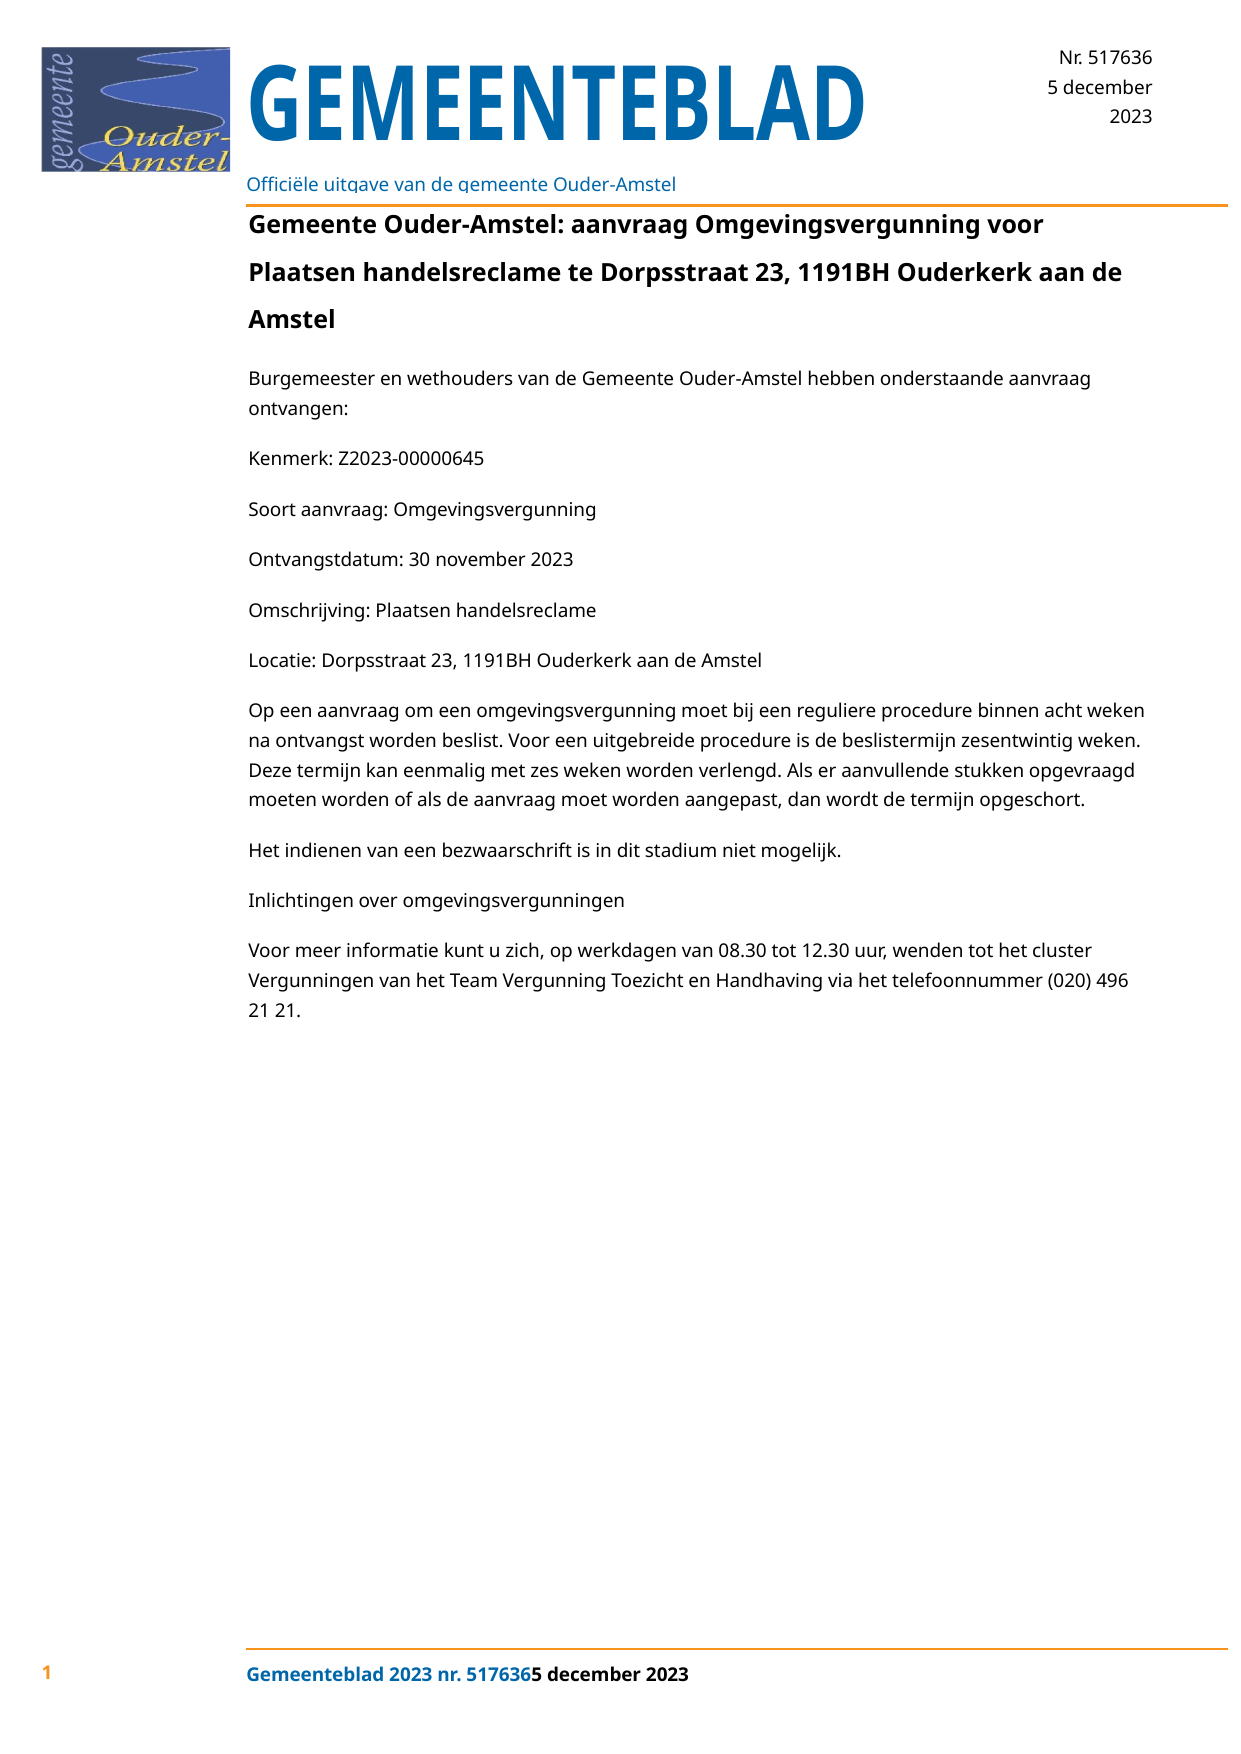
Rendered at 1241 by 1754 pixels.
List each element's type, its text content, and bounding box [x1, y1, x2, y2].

text Omschrijving: Plaatsen handelsreclame [248, 597, 1152, 622]
text Soort aanvraag: Omgevingsvergunning [248, 496, 1152, 522]
text Voor meer informatie kunt u zich, op werkdagen van 08.30 tot 12.30 uur, wenden tot het cluster Vergunningen van het Team Vergunning Toezicht en Handhaving via het telefoonnummer (020) 496 21 21. [248, 938, 1152, 1022]
text Het indienen van een bezwaarschrift is in dit stadium niet mogelijk. [248, 837, 1152, 862]
picture [41, 47, 231, 172]
text Gemeente Ouder-Amstel: aanvraag Omgevingsvergunning voor Plaatsen handelsreclame te Dorpsstraat 23, 1191BH Ouderkerk aan de Amstel [248, 207, 1152, 336]
text Inlichtingen over omgevingsvergunningen [248, 887, 1152, 913]
text Kenmerk: Z2023-00000645 [248, 446, 1152, 471]
text Locatie: Dorpsstraat 23, 1191BH Ouderkerk aan de Amstel [248, 647, 1152, 673]
text Burgemeester en wethouders van de Gemeente Ouder-Amstel hebben onderstaande aanvraag ontvangen: [248, 366, 1152, 421]
text Op een aanvraag om een omgevingsvergunning moet bij een reguliere procedure binnen acht weken na ontvangst worden beslist. Voor een uitgebreide procedure is de beslistermijn zesentwintig weken. Deze termijn kan eenmalig met zes weken worden verlengd. Als er aanvullende stukken opgevraagd moeten worden of als de aanvraag moet worden aangepast, dan wordt de termijn opgeschort. [248, 698, 1152, 812]
text Ontvangstdatum: 30 november 2023 [248, 546, 1152, 572]
